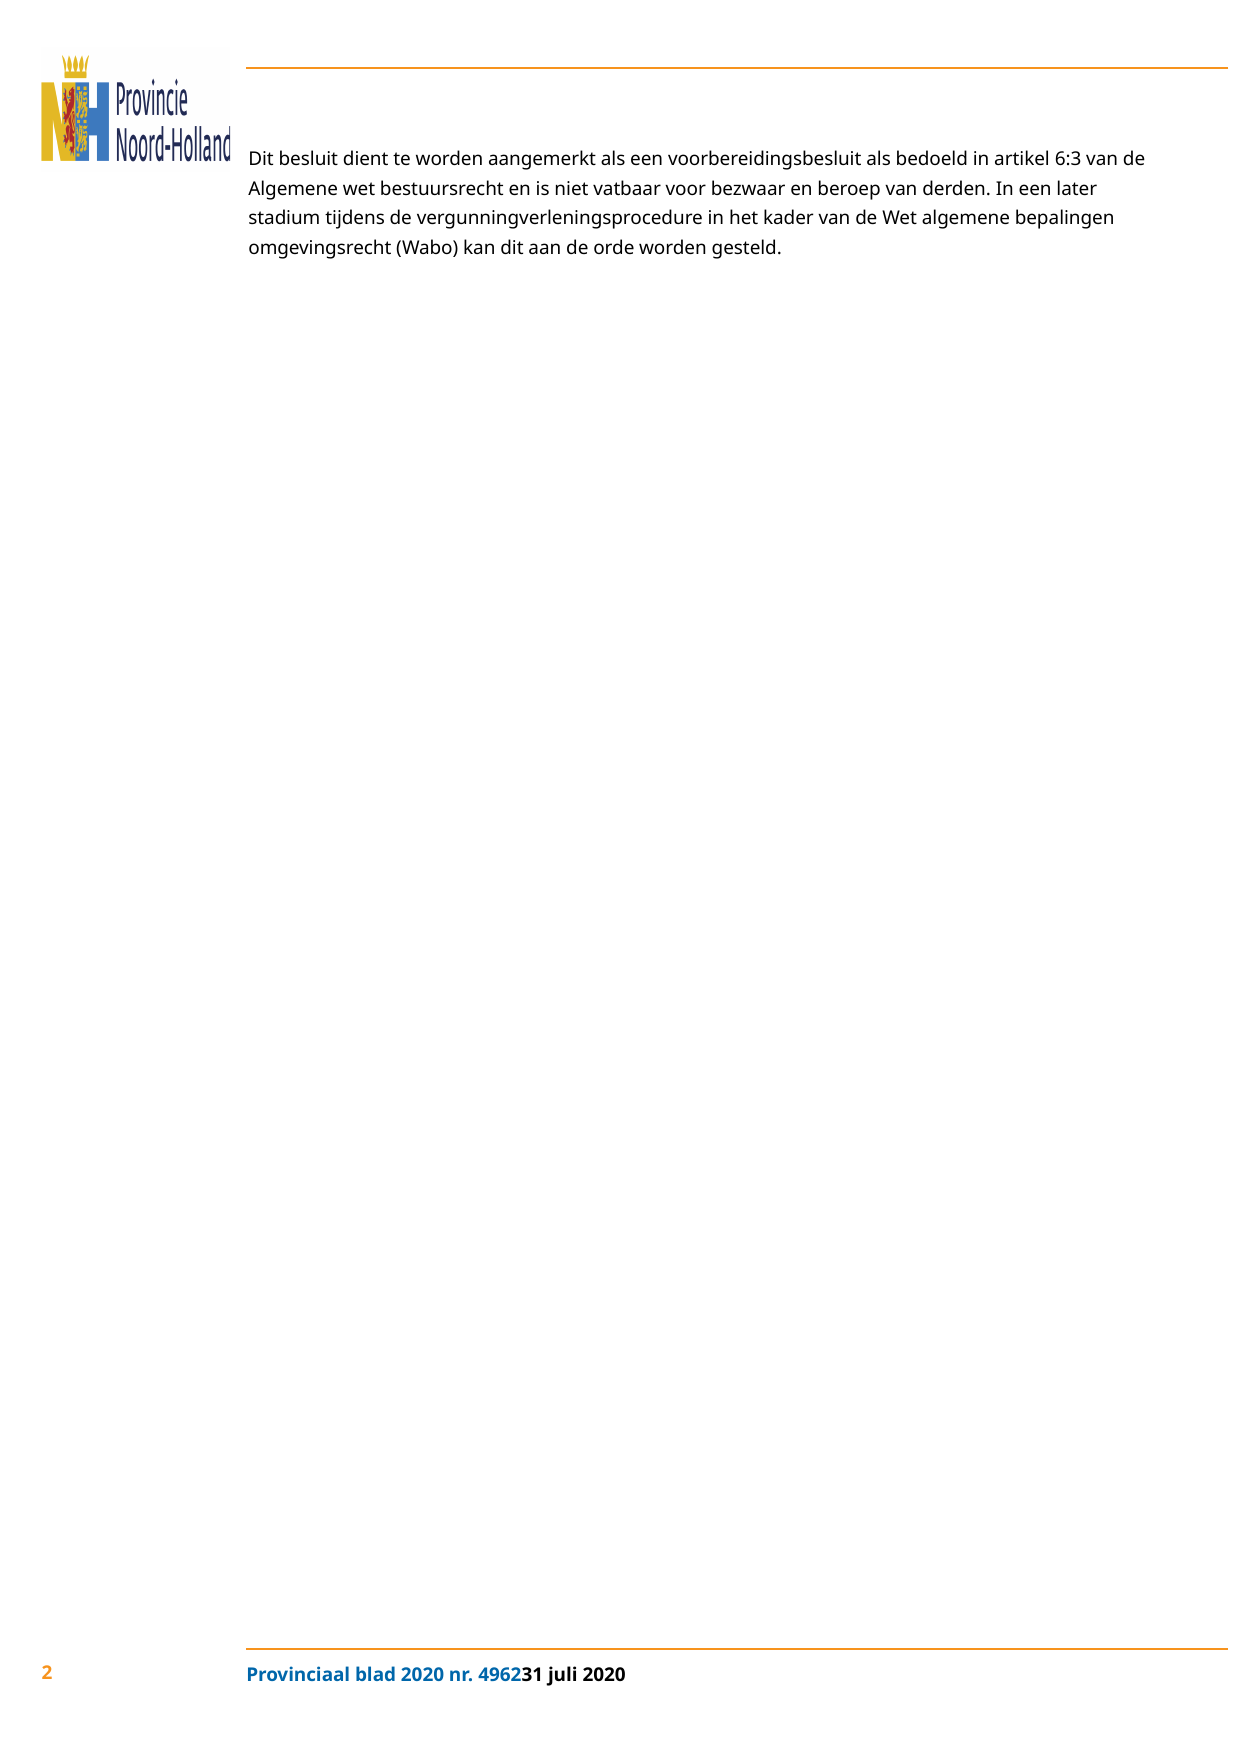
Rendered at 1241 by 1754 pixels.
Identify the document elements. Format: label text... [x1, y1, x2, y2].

text Dit besluit dient te worden aangemerkt als een voorbereidingsbesluit als bedoeld in artikel 6:3 van de Algemene wet bestuursrecht en is niet vatbaar voor bezwaar en beroep van derden. In een later stadium tijdens de vergunningverleningsprocedure in het kader van de Wet algemene bepalingen omgevingsrecht (Wabo) kan dit aan de orde worden gesteld. [248, 145, 1152, 260]
picture [41, 47, 231, 172]
